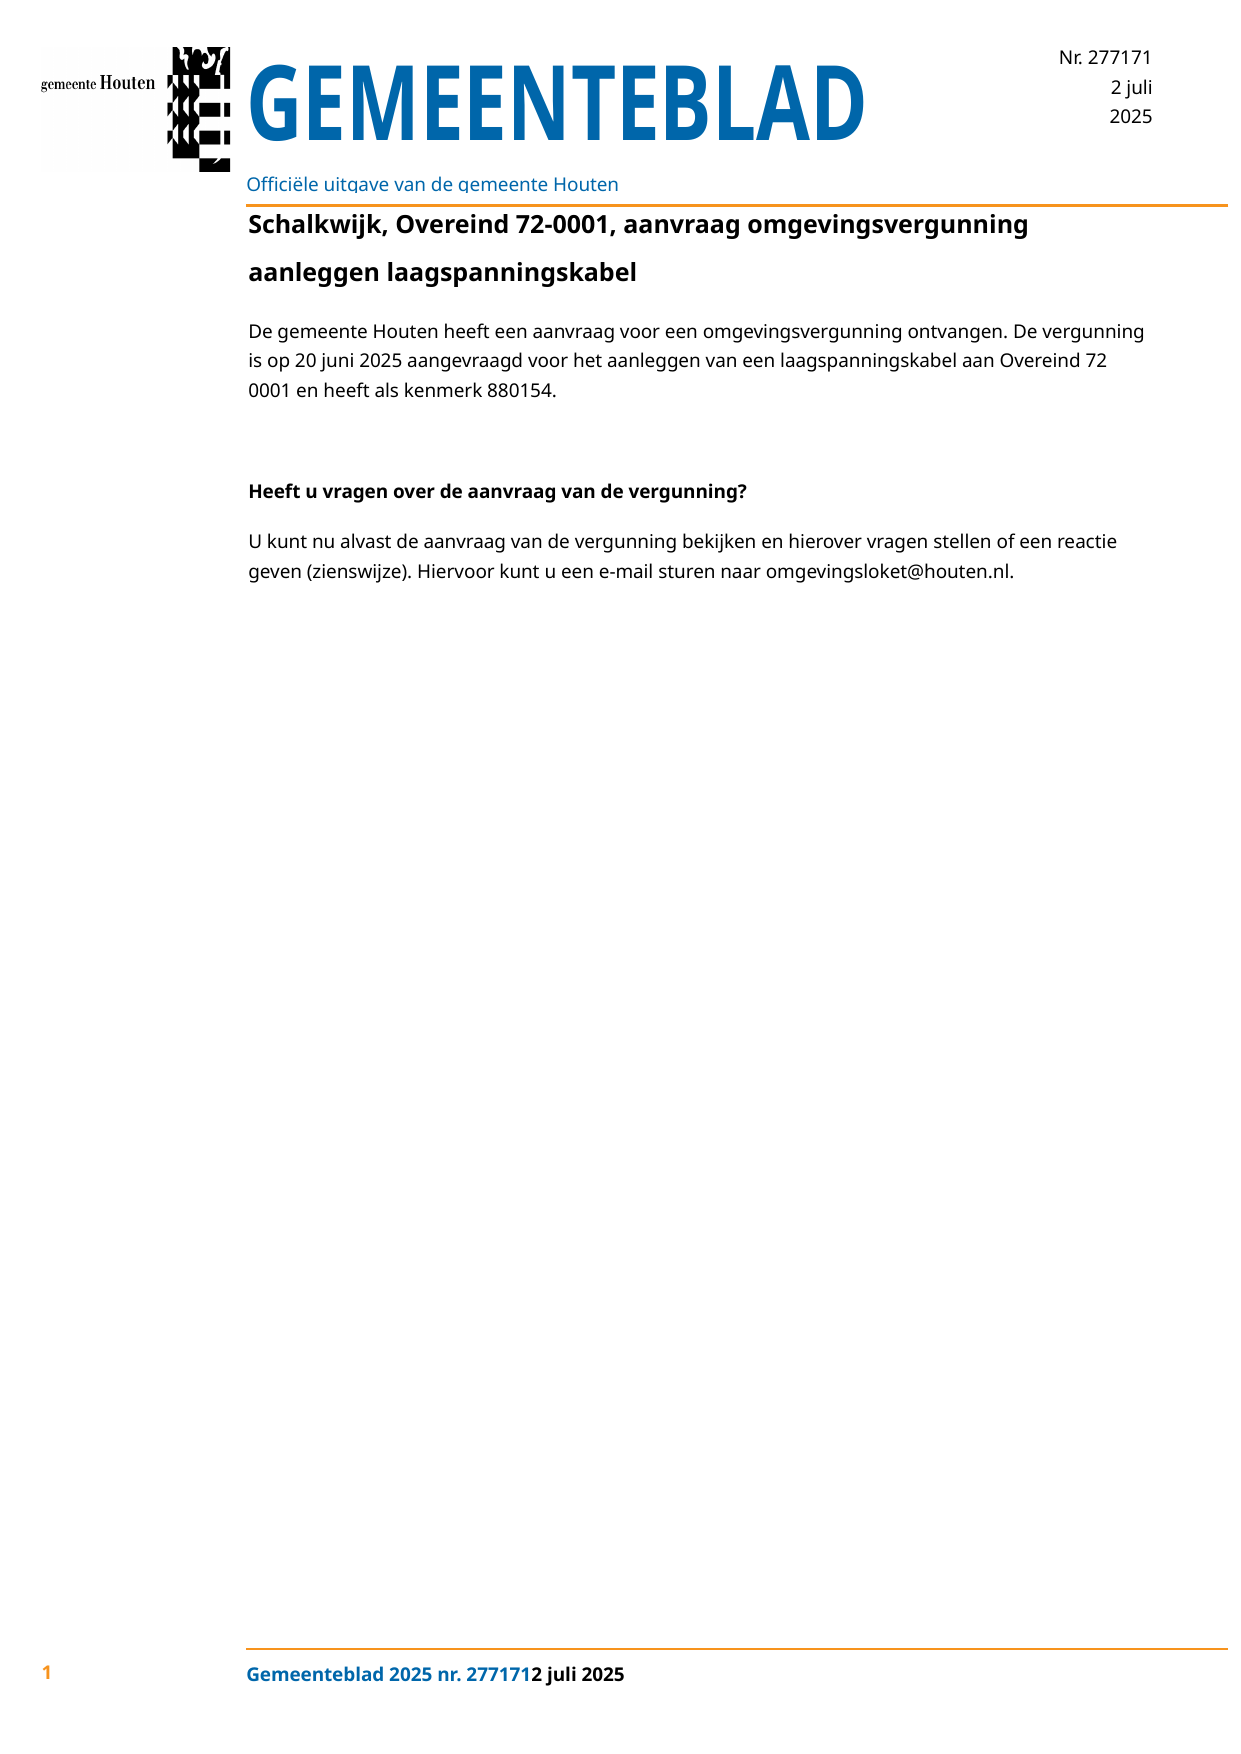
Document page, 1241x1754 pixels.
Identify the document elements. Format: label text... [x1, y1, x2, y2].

picture [41, 47, 231, 172]
text De gemeente Houten heeft een aanvraag voor een omgevingsvergunning ontvangen. De vergunning is op 20 juni 2025 aangevraagd voor het aanleggen van een laagspanningskabel aan Overeind 72 0001 en heeft als kenmerk 880154. [248, 318, 1152, 403]
text Heeft u vragen over de aanvraag van de vergunning? [248, 478, 1152, 504]
text Schalkwijk, Overeind 72-0001, aanvraag omgevingsvergunning aanleggen laagspanningskabel [248, 207, 1152, 288]
text U kunt nu alvast de aanvraag van de vergunning bekijken en hierover vragen stellen of een reactie geven (zienswijze). Hiervoor kunt u een e-mail sturen naar omgevingsloket@houten.nl. [248, 528, 1152, 584]
